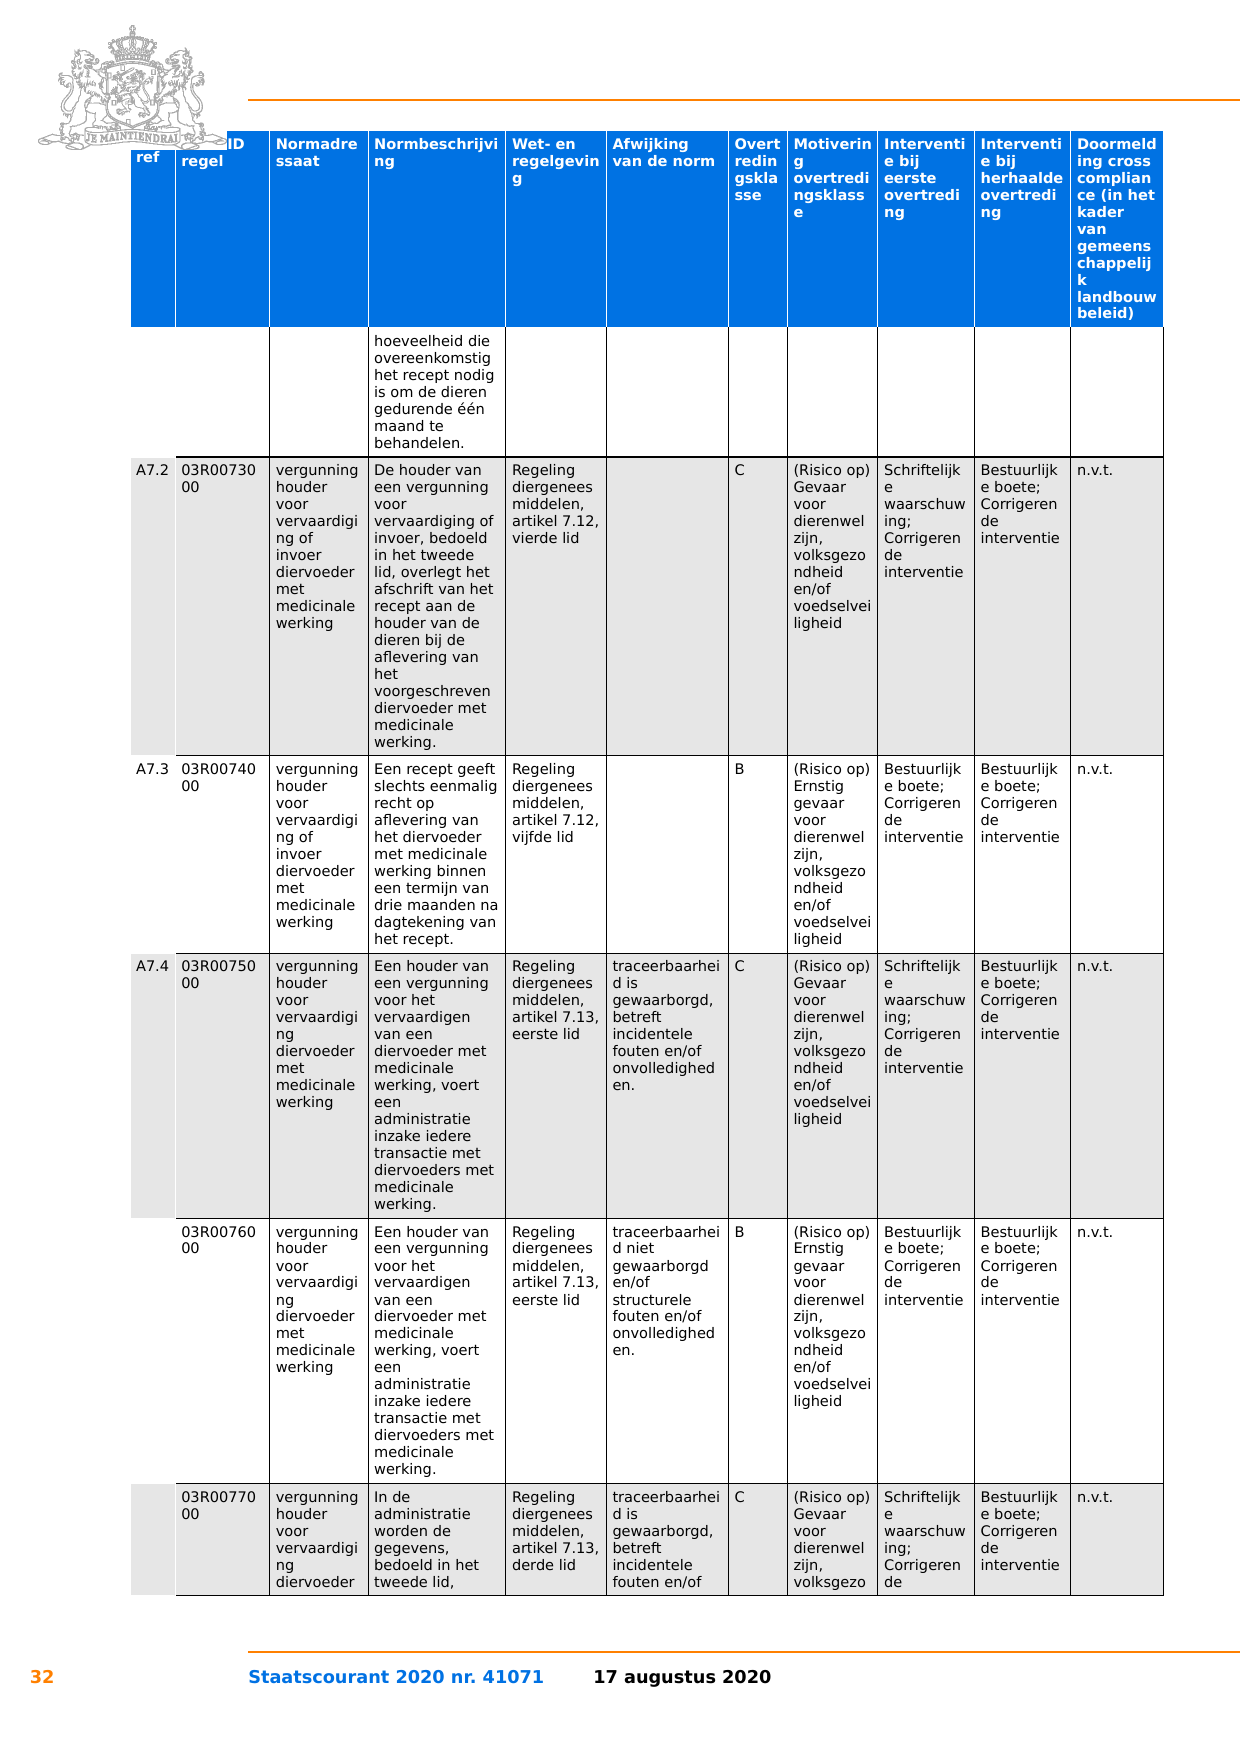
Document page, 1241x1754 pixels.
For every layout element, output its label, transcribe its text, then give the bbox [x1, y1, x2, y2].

table_cell Regeling diergeneesmiddelen, artikel 7.12, vierde lid [506, 458, 606, 755]
table_cell A7.2 [131, 458, 175, 755]
table_header Interventie bij herhaalde overtreding [975, 131, 1070, 327]
table_cell B [729, 756, 787, 953]
table_cell [176, 328, 269, 456]
table_cell In de administratie worden de gegevens, bedoeld in het tweede lid, [369, 1484, 505, 1595]
table_cell B [729, 1219, 787, 1483]
table_cell (Risico op) Gevaar voor dierenwelzijn, volksgezondheid en/of voedselveiligheid [788, 954, 877, 1218]
table_cell vergunninghouder voor vervaardiging diervoeder [270, 1484, 368, 1595]
table_cell n.v.t. [1071, 756, 1163, 953]
table_cell [131, 328, 175, 456]
table_cell (Risico op) Ernstig gevaar voor dierenwelzijn, volksgezondheid en/of voedselveiligheid [788, 756, 877, 953]
table_cell Schriftelijke waarschuwing; Corrigerende [878, 1484, 974, 1595]
table_cell n.v.t. [1071, 1484, 1163, 1595]
table_cell (Risico op) Gevaar voor dierenwelzijn, volksgezo [788, 1484, 877, 1595]
table_cell [878, 328, 974, 456]
table_header Motivering overtredingsklasse [788, 131, 877, 327]
table_cell (Risico op) Ernstig gevaar voor dierenwelzijn, volksgezondheid en/of voedselveiligheid [788, 1219, 877, 1483]
table_cell Bestuurlijke boete; Corrigerende interventie [975, 1484, 1070, 1595]
table_cell Schriftelijke waarschuwing; Corrigerende interventie [878, 458, 974, 755]
table_cell C [729, 1484, 787, 1595]
table_cell (Risico op) Gevaar voor dierenwelzijn, volksgezondheid en/of voedselveiligheid [788, 458, 877, 755]
table_cell Een houder van een vergunning voor het vervaardigen van een diervoeder met medicinale werking, voert een administratie inzake iedere transactie met diervoeders met medicinale werking. [369, 954, 505, 1218]
table_cell [607, 328, 728, 456]
table_cell [270, 328, 368, 456]
table_cell Een recept geeft slechts eenmalig recht op aflevering van het diervoeder met medicinale werking binnen een termijn van drie maanden na dagtekening van het recept. [369, 756, 505, 953]
table_cell C [729, 954, 787, 1218]
table_header Wet- en regelgeving [506, 131, 606, 327]
table_cell 03R0076000 [176, 1219, 269, 1483]
table_cell vergunninghouder voor vervaardiging diervoeder met medicinale werking [270, 954, 368, 1218]
table_cell Regeling diergeneesmiddelen, artikel 7.13, eerste lid [506, 954, 606, 1218]
picture [38, 25, 227, 150]
table_header ref [131, 150, 175, 327]
table_cell De houder van een vergunning voor vervaardiging of invoer, bedoeld in het tweede lid, overlegt het afschrift van het recept aan de houder van de dieren bij de aflevering van het voorgeschreven diervoeder met medicinale werking. [369, 458, 505, 755]
table_cell [131, 1219, 175, 1483]
table_cell hoeveelheid die overeenkomstig het recept nodig is om de dieren gedurende één maand te behandelen. [369, 328, 505, 456]
table_cell [975, 328, 1070, 456]
table_header Interventie bij eerste overtreding [878, 131, 974, 327]
table_header Overtredingsklasse [729, 131, 787, 327]
table_cell vergunninghouder voor vervaardiging of invoer diervoeder met medicinale werking [270, 756, 368, 953]
table_cell Bestuurlijke boete; Corrigerende interventie [975, 954, 1070, 1218]
table_cell Bestuurlijke boete; Corrigerende interventie [975, 458, 1070, 755]
table_cell [788, 328, 877, 456]
table_header Afwijking van de norm [607, 131, 728, 327]
table_cell Een houder van een vergunning voor het vervaardigen van een diervoeder met medicinale werking, voert een administratie inzake iedere transactie met diervoeders met medicinale werking. [369, 1219, 505, 1483]
table_cell 03R0077000 [176, 1484, 269, 1595]
table_cell 03R0075000 [176, 954, 269, 1218]
table_cell traceerbaarheid niet gewaarborgd en/of structurele fouten en/of onvolledigheden. [607, 1219, 728, 1483]
table_cell Bestuurlijke boete; Corrigerende interventie [878, 1219, 974, 1483]
table_cell Regeling diergeneesmiddelen, artikel 7.13, eerste lid [506, 1219, 606, 1483]
table_cell [131, 1484, 175, 1595]
table_cell n.v.t. [1071, 458, 1163, 755]
table_cell traceerbaarheid is gewaarborgd, betreft incidentele fouten en/of onvolledigheden. [607, 954, 728, 1218]
table_cell 03R0074000 [176, 756, 269, 953]
table_cell Bestuurlijke boete; Corrigerende interventie [975, 1219, 1070, 1483]
table_cell Regeling diergeneesmiddelen, artikel 7.13, derde lid [506, 1484, 606, 1595]
table_cell n.v.t. [1071, 1219, 1163, 1483]
table_cell C [729, 458, 787, 755]
table_cell [607, 756, 728, 953]
table_cell traceerbaarheid is gewaarborgd, betreft incidentele fouten en/of [607, 1484, 728, 1595]
table_cell Schriftelijke waarschuwing; Corrigerende interventie [878, 954, 974, 1218]
table_cell vergunninghouder voor vervaardiging of invoer diervoeder met medicinale werking [270, 458, 368, 755]
table_cell 03R0073000 [176, 458, 269, 755]
table_cell [506, 328, 606, 456]
table_cell vergunninghouder voor vervaardiging diervoeder met medicinale werking [270, 1219, 368, 1483]
table_header Normadressaat [270, 131, 368, 327]
table_cell [729, 328, 787, 456]
table_cell Regeling diergeneesmiddelen, artikel 7.12, vijfde lid [506, 756, 606, 953]
table_cell A7.4 [131, 954, 175, 1218]
table_cell n.v.t. [1071, 954, 1163, 1218]
table_header Doormelding cross compliance (in het kader van gemeenschappelijk landbouwbeleid) [1071, 131, 1163, 327]
table_header Normbeschrijving [369, 131, 505, 327]
table_cell [607, 458, 728, 755]
table_header ID regel [176, 131, 269, 327]
table_cell Bestuurlijke boete; Corrigerende interventie [878, 756, 974, 953]
table_cell A7.3 [131, 756, 175, 953]
table_cell [1071, 328, 1163, 456]
table_cell Bestuurlijke boete; Corrigerende interventie [975, 756, 1070, 953]
